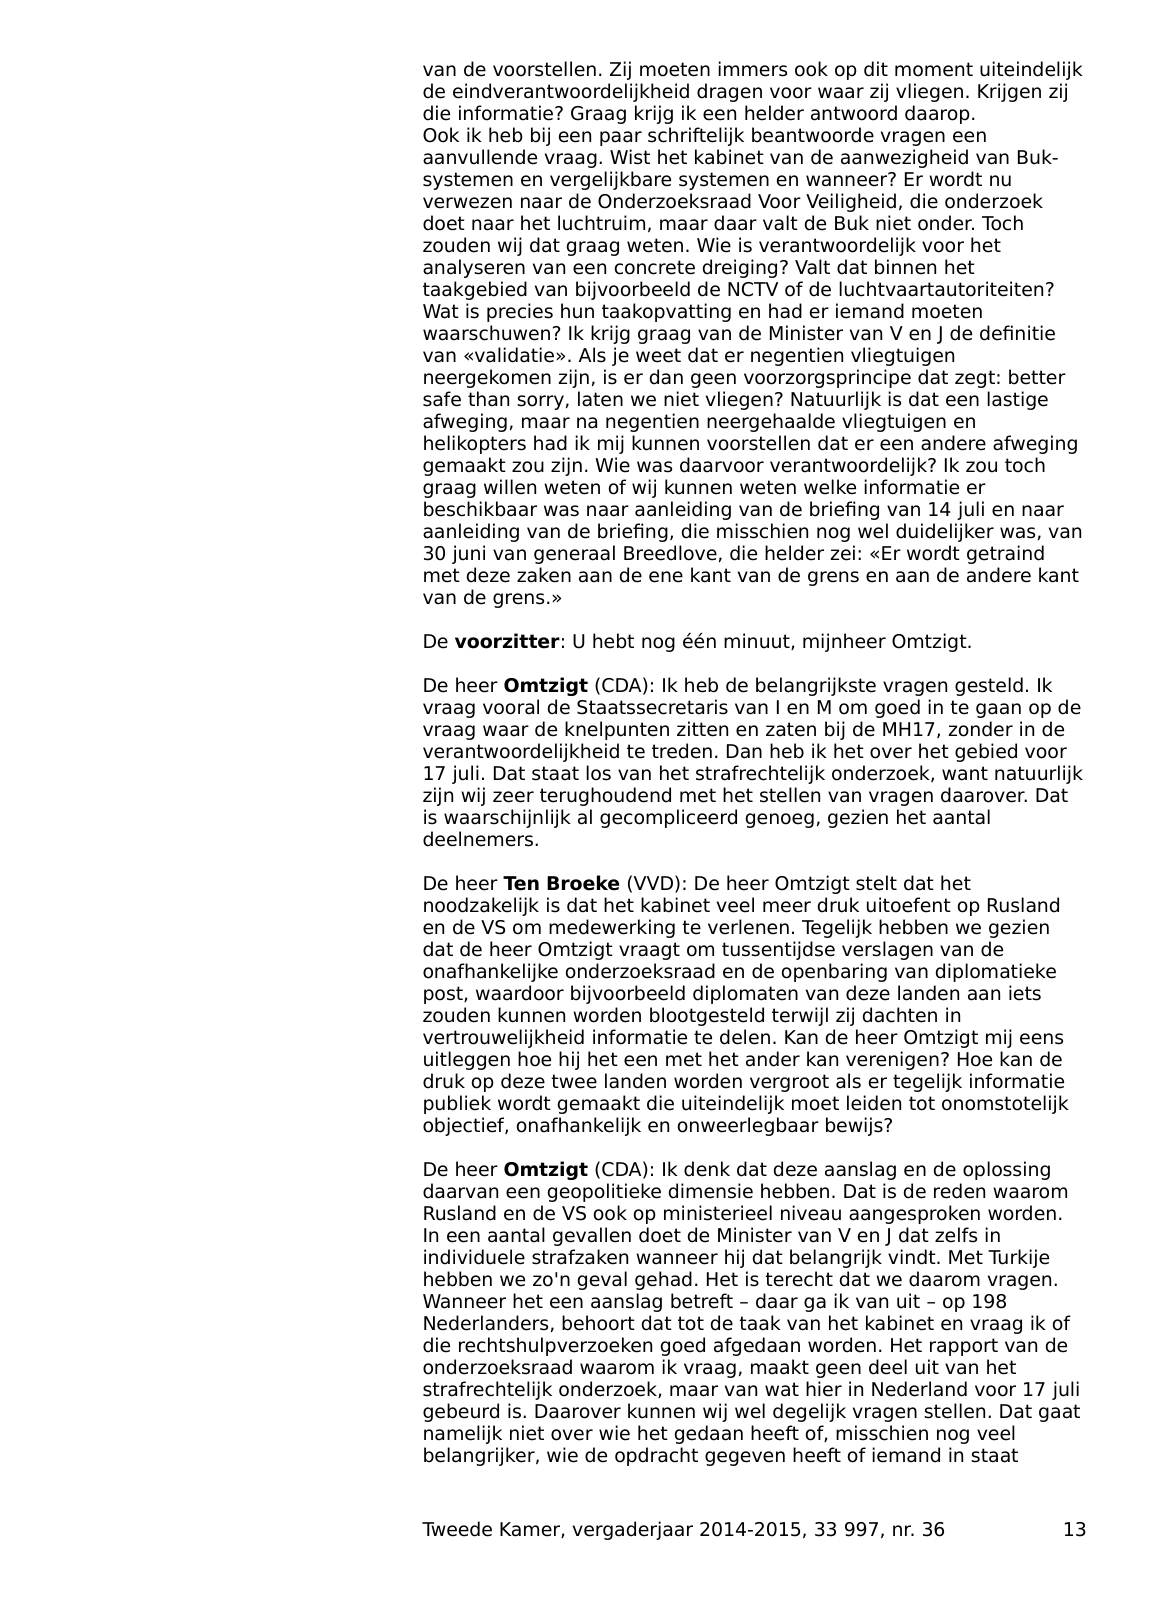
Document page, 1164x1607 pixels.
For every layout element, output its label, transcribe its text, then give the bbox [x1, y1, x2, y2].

text De heer Ten Broeke (VVD): De heer Omtzigt stelt dat het noodzakelijk is dat het kabinet veel meer druk uitoefent op Rusland en de VS om medewerking te verlenen. Tegelijk hebben we gezien dat de heer Omtzigt vraagt om tussentijdse verslagen van de onafhankelijke onderzoeksraad en de openbaring van diplomatieke post, waardoor bijvoorbeeld diplomaten van deze landen aan iets zouden kunnen worden blootgesteld terwijl zij dachten in vertrouwelijkheid informatie te delen. Kan de heer Omtzigt mij eens uitleggen hoe hij het een met het ander kan verenigen? Hoe kan de druk op deze twee landen worden vergroot als er tegelijk informatie publiek wordt gemaakt die uiteindelijk moet leiden tot onomstotelijk objectief, onafhankelijk en onweerlegbaar bewijs? [422, 873, 1087, 1137]
text De heer Omtzigt (CDA): Ik denk dat deze aanslag en de oplossing daarvan een geopolitieke dimensie hebben. Dat is de reden waarom Rusland en de VS ook op ministerieel niveau aangesproken worden. In een aantal gevallen doet de Minister van V en J dat zelfs in individuele strafzaken wanneer hij dat belangrijk vindt. Met Turkije hebben we zo'n geval gehad. Het is terecht dat we daarom vragen. Wanneer het een aanslag betreft – daar ga ik van uit – op 198 Nederlanders, behoort dat tot de taak van het kabinet en vraag ik of die rechtshulpverzoeken goed afgedaan worden. Het rapport van de onderzoeksraad waarom ik vraag, maakt geen deel uit van het strafrechtelijk onderzoek, maar van wat hier in Nederland voor 17 juli gebeurd is. Daarover kunnen wij wel degelijk vragen stellen. Dat gaat namelijk niet over wie het gedaan heeft of, misschien nog veel belangrijker, wie de opdracht gegeven heeft of iemand in staat [422, 1159, 1087, 1467]
text Ook ik heb bij een paar schriftelijk beantwoorde vragen een aanvullende vraag. Wist het kabinet van de aanwezigheid van Buk-systemen en vergelijkbare systemen en wanneer? Er wordt nu verwezen naar de Onderzoeksraad Voor Veiligheid, die onderzoek doet naar het luchtruim, maar daar valt de Buk niet onder. Toch zouden wij dat graag weten. Wie is verantwoordelijk voor het analyseren van een concrete dreiging? Valt dat binnen het taakgebied van bijvoorbeeld de NCTV of de luchtvaartautoriteiten? Wat is precies hun taakopvatting en had er iemand moeten waarschuwen? Ik krijg graag van de Minister van V en J de definitie van «validatie». Als je weet dat er negentien vliegtuigen neergekomen zijn, is er dan geen voorzorgsprincipe dat zegt: better safe than sorry, laten we niet vliegen? Natuurlijk is dat een lastige afweging, maar na negentien neergehaalde vliegtuigen en helikopters had ik mij kunnen voorstellen dat er een andere afweging gemaakt zou zijn. Wie was daarvoor verantwoordelijk? Ik zou toch graag willen weten of wij kunnen weten welke informatie er beschikbaar was naar aanleiding van de briefing van 14 juli en naar aanleiding van de briefing, die misschien nog wel duidelijker was, van 30 juni van generaal Breedlove, die helder zei: «Er wordt getraind met deze zaken aan de ene kant van de grens en aan de andere kant van de grens.» [422, 125, 1087, 608]
text De heer Omtzigt (CDA): Ik heb de belangrijkste vragen gesteld. Ik vraag vooral de Staatssecretaris van I en M om goed in te gaan op de vraag waar de knelpunten zitten en zaten bij de MH17, zonder in de verantwoordelijkheid te treden. Dan heb ik het over het gebied voor 17 juli. Dat staat los van het strafrechtelijk onderzoek, want natuurlijk zijn wij zeer terughoudend met het stellen van vragen daarover. Dat is waarschijnlijk al gecompliceerd genoeg, gezien het aantal deelnemers. [422, 675, 1087, 851]
text De voorzitter: U hebt nog één minuut, mijnheer Omtzigt. [422, 631, 1087, 653]
text van de voorstellen. Zij moeten immers ook op dit moment uiteindelijk de eindverantwoordelijkheid dragen voor waar zij vliegen. Krijgen zij die informatie? Graag krijg ik een helder antwoord daarop. [422, 59, 1087, 125]
